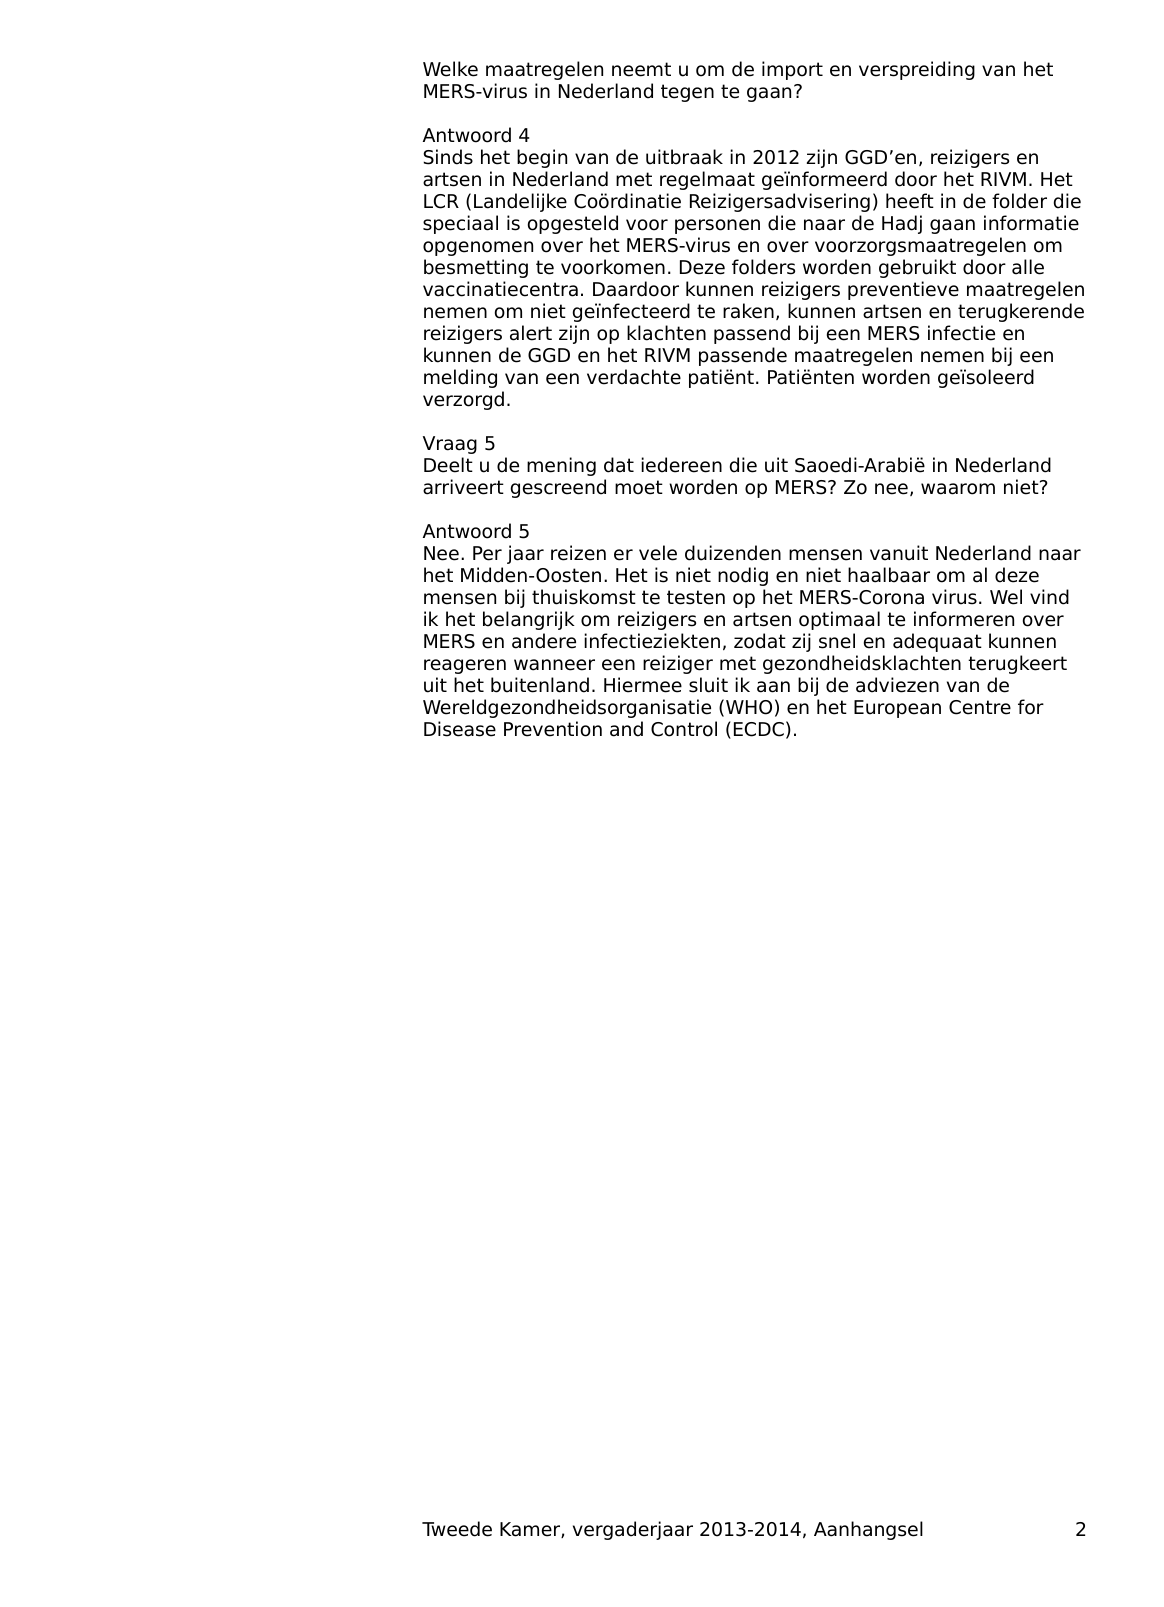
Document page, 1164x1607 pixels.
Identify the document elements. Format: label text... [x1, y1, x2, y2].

text Nee. Per jaar reizen er vele duizenden mensen vanuit Nederland naar het Midden-Oosten. Het is niet nodig en niet haalbaar om al deze mensen bij thuiskomst te testen op het MERS-Corona virus. Wel vind ik het belangrijk om reizigers en artsen optimaal te informeren over MERS en andere infectieziekten, zodat zij snel en adequaat kunnen reageren wanneer een reiziger met gezondheidsklachten terugkeert uit het buitenland. Hiermee sluit ik aan bij de adviezen van de Wereldgezondheidsorganisatie (WHO) en het European Centre for Disease Prevention and Control (ECDC). [422, 543, 1087, 741]
text Antwoord 5 [422, 521, 1087, 543]
text Welke maatregelen neemt u om de import en verspreiding van het MERS-virus in Nederland tegen te gaan? [422, 59, 1087, 103]
text Antwoord 4 [422, 125, 1087, 147]
text Vraag 5 [422, 433, 1087, 455]
text Deelt u de mening dat iedereen die uit Saoedi-Arabië in Nederland arriveert gescreend moet worden op MERS? Zo nee, waarom niet? [422, 455, 1087, 499]
text Sinds het begin van de uitbraak in 2012 zijn GGD’en, reizigers en artsen in Nederland met regelmaat geïnformeerd door het RIVM. Het LCR (Landelijke Coördinatie Reizigersadvisering) heeft in de folder die speciaal is opgesteld voor personen die naar de Hadj gaan informatie opgenomen over het MERS-virus en over voorzorgsmaatregelen om besmetting te voorkomen. Deze folders worden gebruikt door alle vaccinatiecentra. Daardoor kunnen reizigers preventieve maatregelen nemen om niet geïnfecteerd te raken, kunnen artsen en terugkerende reizigers alert zijn op klachten passend bij een MERS infectie en kunnen de GGD en het RIVM passende maatregelen nemen bij een melding van een verdachte patiënt. Patiënten worden geïsoleerd verzorgd. [422, 147, 1087, 411]
